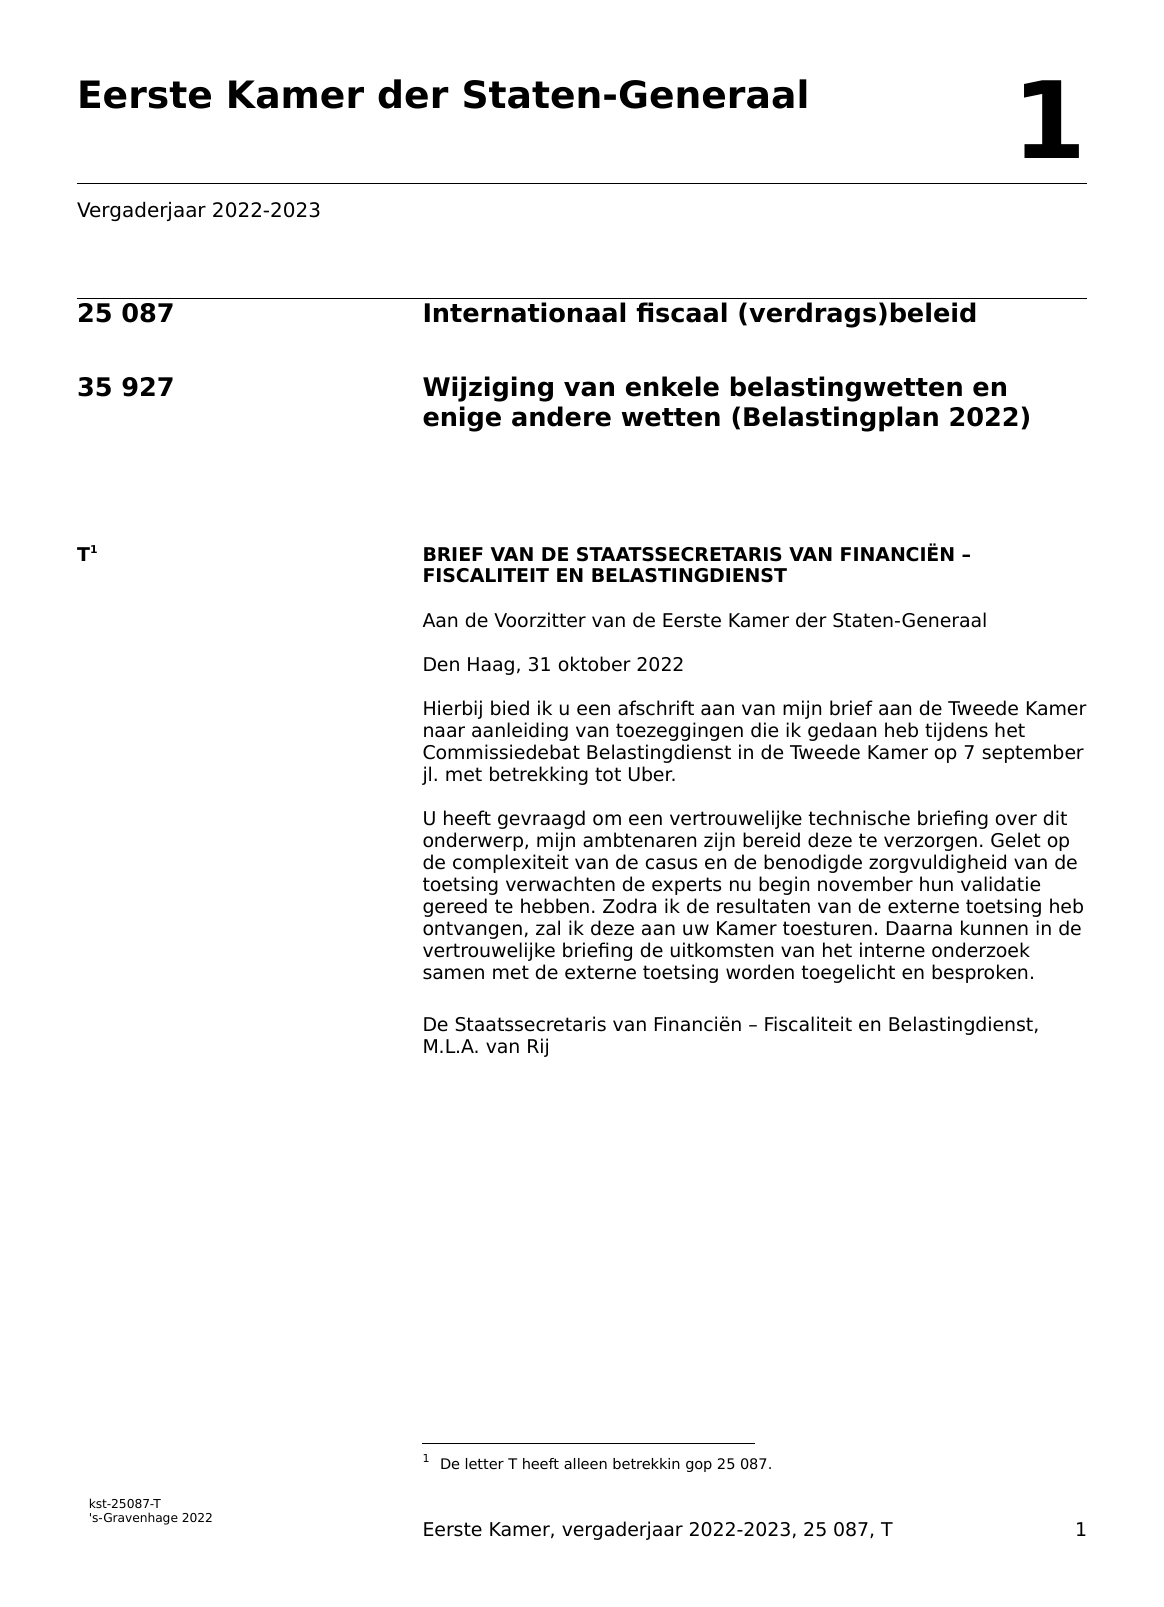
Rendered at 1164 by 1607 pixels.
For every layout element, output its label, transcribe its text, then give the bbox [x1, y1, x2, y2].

subtitle T BRIEF VAN DE STAATSSECRETARIS VAN FINANCIËN – FISCALITEIT EN BELASTINGDIENST [77, 543, 1087, 587]
table_header Eerste Kamer der Staten-Generaal [77, 59, 886, 183]
text Aan de Voorzitter van de Eerste Kamer der Staten-Generaal [422, 609, 1087, 632]
table_header 1 [886, 59, 1087, 183]
text Den Haag, 31 oktober 2022 [422, 654, 1087, 676]
text 's-Gravenhage 2022 [88, 1511, 323, 1525]
subtitle 25 087 Internationaal fiscaal (verdrags)beleid [77, 299, 1087, 329]
text Hierbij bied ik u een afschrift aan van mijn brief aan de Tweede Kamer naar aanleiding van toezeggingen die ik gedaan heb tijdens het Commissiedebat Belastingdienst in de Tweede Kamer op 7 september jl. met betrekking tot Uber. [422, 698, 1087, 786]
text De Staatssecretaris van Financiën – Fiscaliteit en Belastingdienst, M.L.A. van Rij [422, 1014, 1087, 1058]
text De letter T heeft alleen betrekkin gop 25 087. [422, 1452, 1087, 1474]
table_cell Vergaderjaar 2022-2023 [77, 184, 1087, 298]
text kst-25087-T [88, 1497, 323, 1511]
subtitle 35 927 Wijziging van enkele belastingwetten en enige andere wetten (Belastingplan 2022) [77, 373, 1087, 432]
text U heeft gevraagd om een vertrouwelijke technische briefing over dit onderwerp, mijn ambtenaren zijn bereid deze te verzorgen. Gelet op de complexiteit van de casus en de benodigde zorgvuldigheid van de toetsing verwachten de experts nu begin november hun validatie gereed te hebben. Zodra ik de resultaten van de externe toetsing heb ontvangen, zal ik deze aan uw Kamer toesturen. Daarna kunnen in de vertrouwelijke briefing de uitkomsten van het interne onderzoek samen met de externe toetsing worden toegelicht en besproken. [422, 808, 1087, 984]
